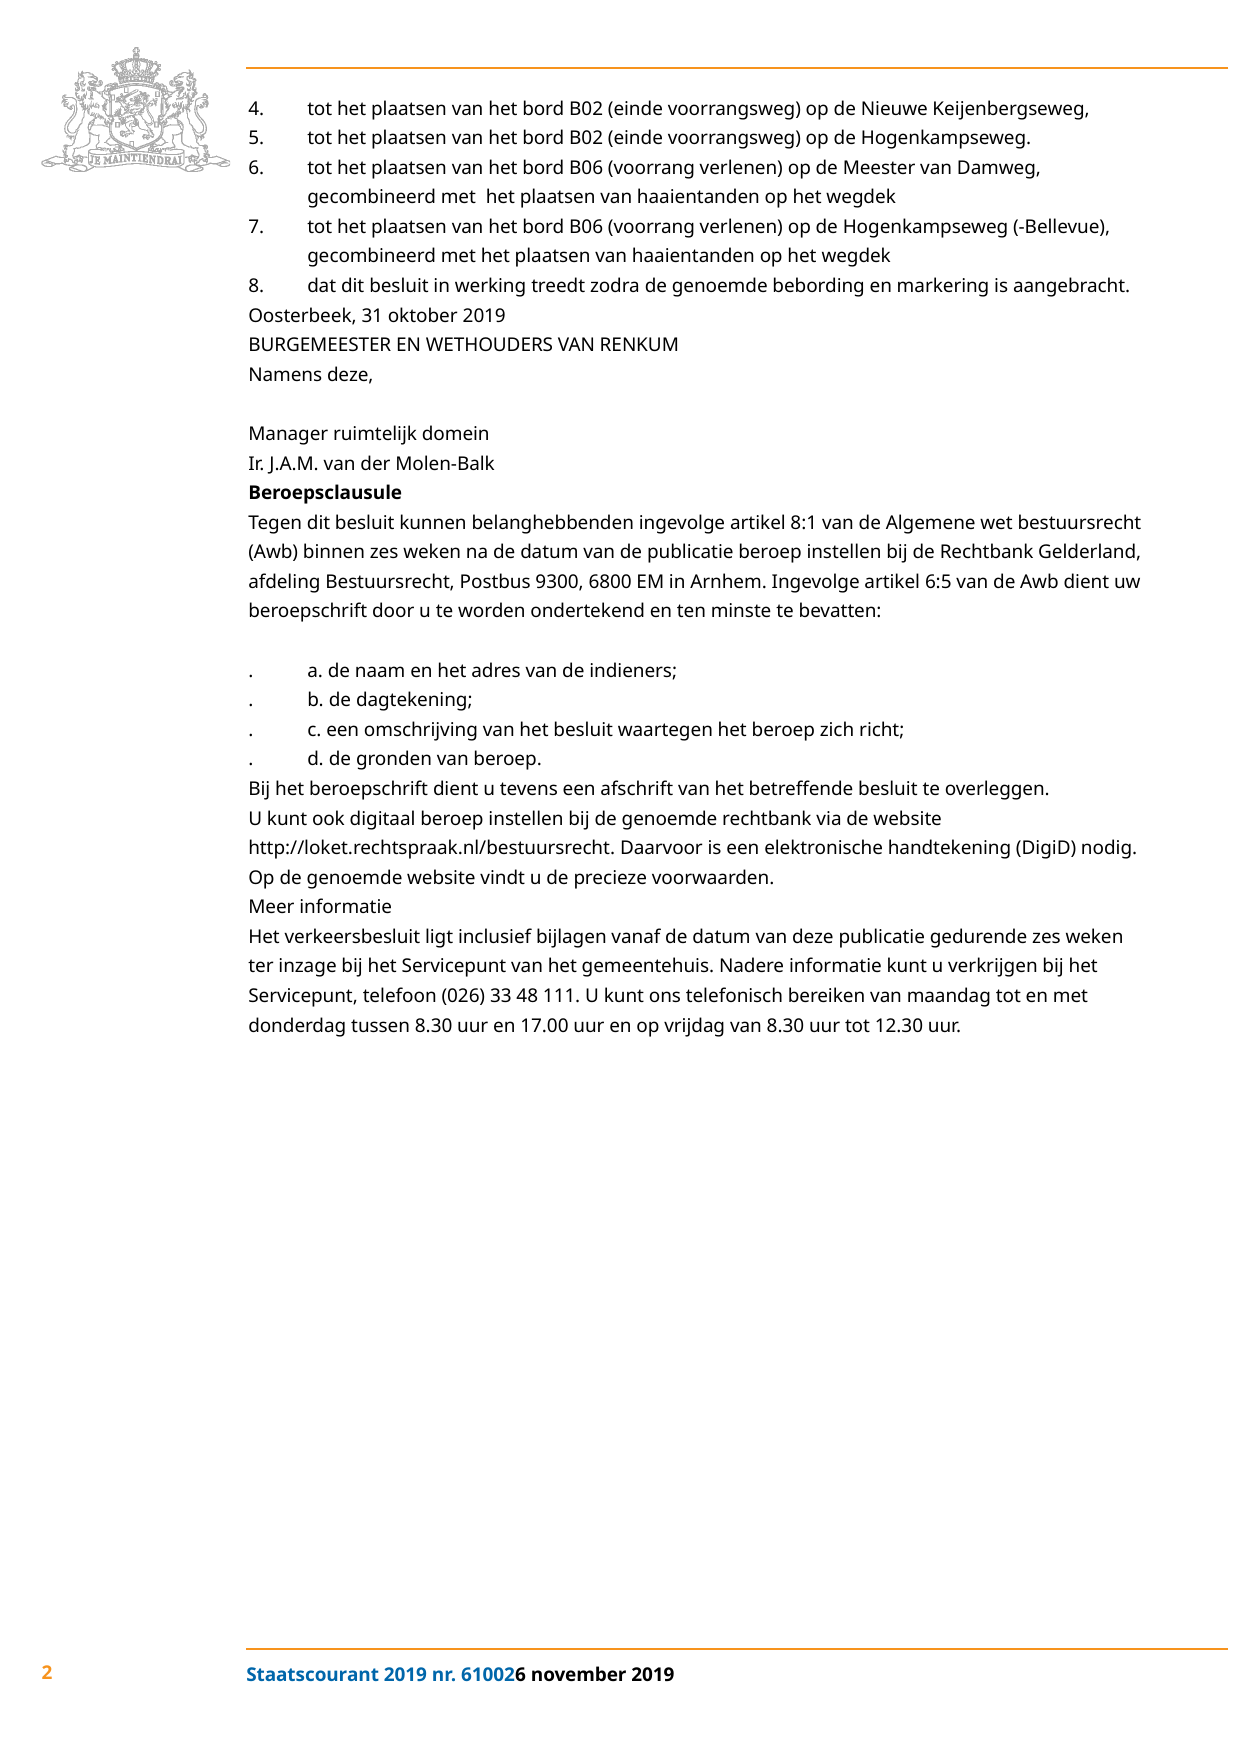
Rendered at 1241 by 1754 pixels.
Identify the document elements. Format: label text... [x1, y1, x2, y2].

list d. de gronden van beroep. [248, 746, 1152, 771]
text Ir. J.A.M. van der Molen-Balk [248, 450, 1152, 476]
text Meer informatie [248, 893, 1152, 919]
text Tegen dit besluit kunnen belanghebbenden ingevolge artikel 8:1 van de Algemene wet bestuursrecht (Awb) binnen zes weken na de datum van de publicatie beroep instellen bij de Rechtbank Gelderland, afdeling Bestuursrecht, Postbus 9300, 6800 EM in Arnhem. Ingevolge artikel 6:5 van de Awb dient uw beroepschrift door u te worden ondertekend en ten minste te bevatten: [248, 509, 1152, 623]
text Manager ruimtelijk domein [248, 420, 1152, 446]
list tot het plaatsen van het bord B02 (einde voorrangsweg) op de Nieuwe Keijenbergseweg, [248, 95, 1152, 121]
list b. de dagtekening; [248, 686, 1152, 712]
list tot het plaatsen van het bord B06 (voorrang verlenen) op de Meester van Damweg, gecombineerd met het plaatsen van haaientanden op het wegdek [248, 154, 1152, 209]
text Namens deze, [248, 361, 1152, 387]
picture [41, 47, 231, 172]
text BURGEMEESTER EN WETHOUDERS VAN RENKUM [248, 331, 1152, 357]
text Het verkeersbesluit ligt inclusief bijlagen vanaf de datum van deze publicatie gedurende zes weken ter inzage bij het Servicepunt van het gemeentehuis. Nadere informatie kunt u verkrijgen bij het Servicepunt, telefoon (026) 33 48 111. U kunt ons telefonisch bereiken van maandag tot en met donderdag tussen 8.30 uur en 17.00 uur en op vrijdag van 8.30 uur tot 12.30 uur. [248, 923, 1152, 1038]
list dat dit besluit in werking treedt zodra de genoemde bebording en markering is aangebracht. [248, 272, 1152, 298]
text U kunt ook digitaal beroep instellen bij de genoemde rechtbank via de website http://loket.rechtspraak.nl/bestuursrecht. Daarvoor is een elektronische handtekening (DigiD) nodig. Op de genoemde website vindt u de precieze voorwaarden. [248, 805, 1152, 890]
text Beroepsclausule [248, 479, 1152, 505]
text Bij het beroepschrift dient u tevens een afschrift van het betreffende besluit te overleggen. [248, 775, 1152, 801]
list tot het plaatsen van het bord B06 (voorrang verlenen) op de Hogenkampseweg (-Bellevue), gecombineerd met het plaatsen van haaientanden op het wegdek [248, 213, 1152, 268]
list tot het plaatsen van het bord B02 (einde voorrangsweg) op de Hogenkampseweg. [248, 124, 1152, 150]
list a. de naam en het adres van de indieners; [248, 657, 1152, 683]
list c. een omschrijving van het besluit waartegen het beroep zich richt; [248, 716, 1152, 742]
text Oosterbeek, 31 oktober 2019 [248, 302, 1152, 328]
